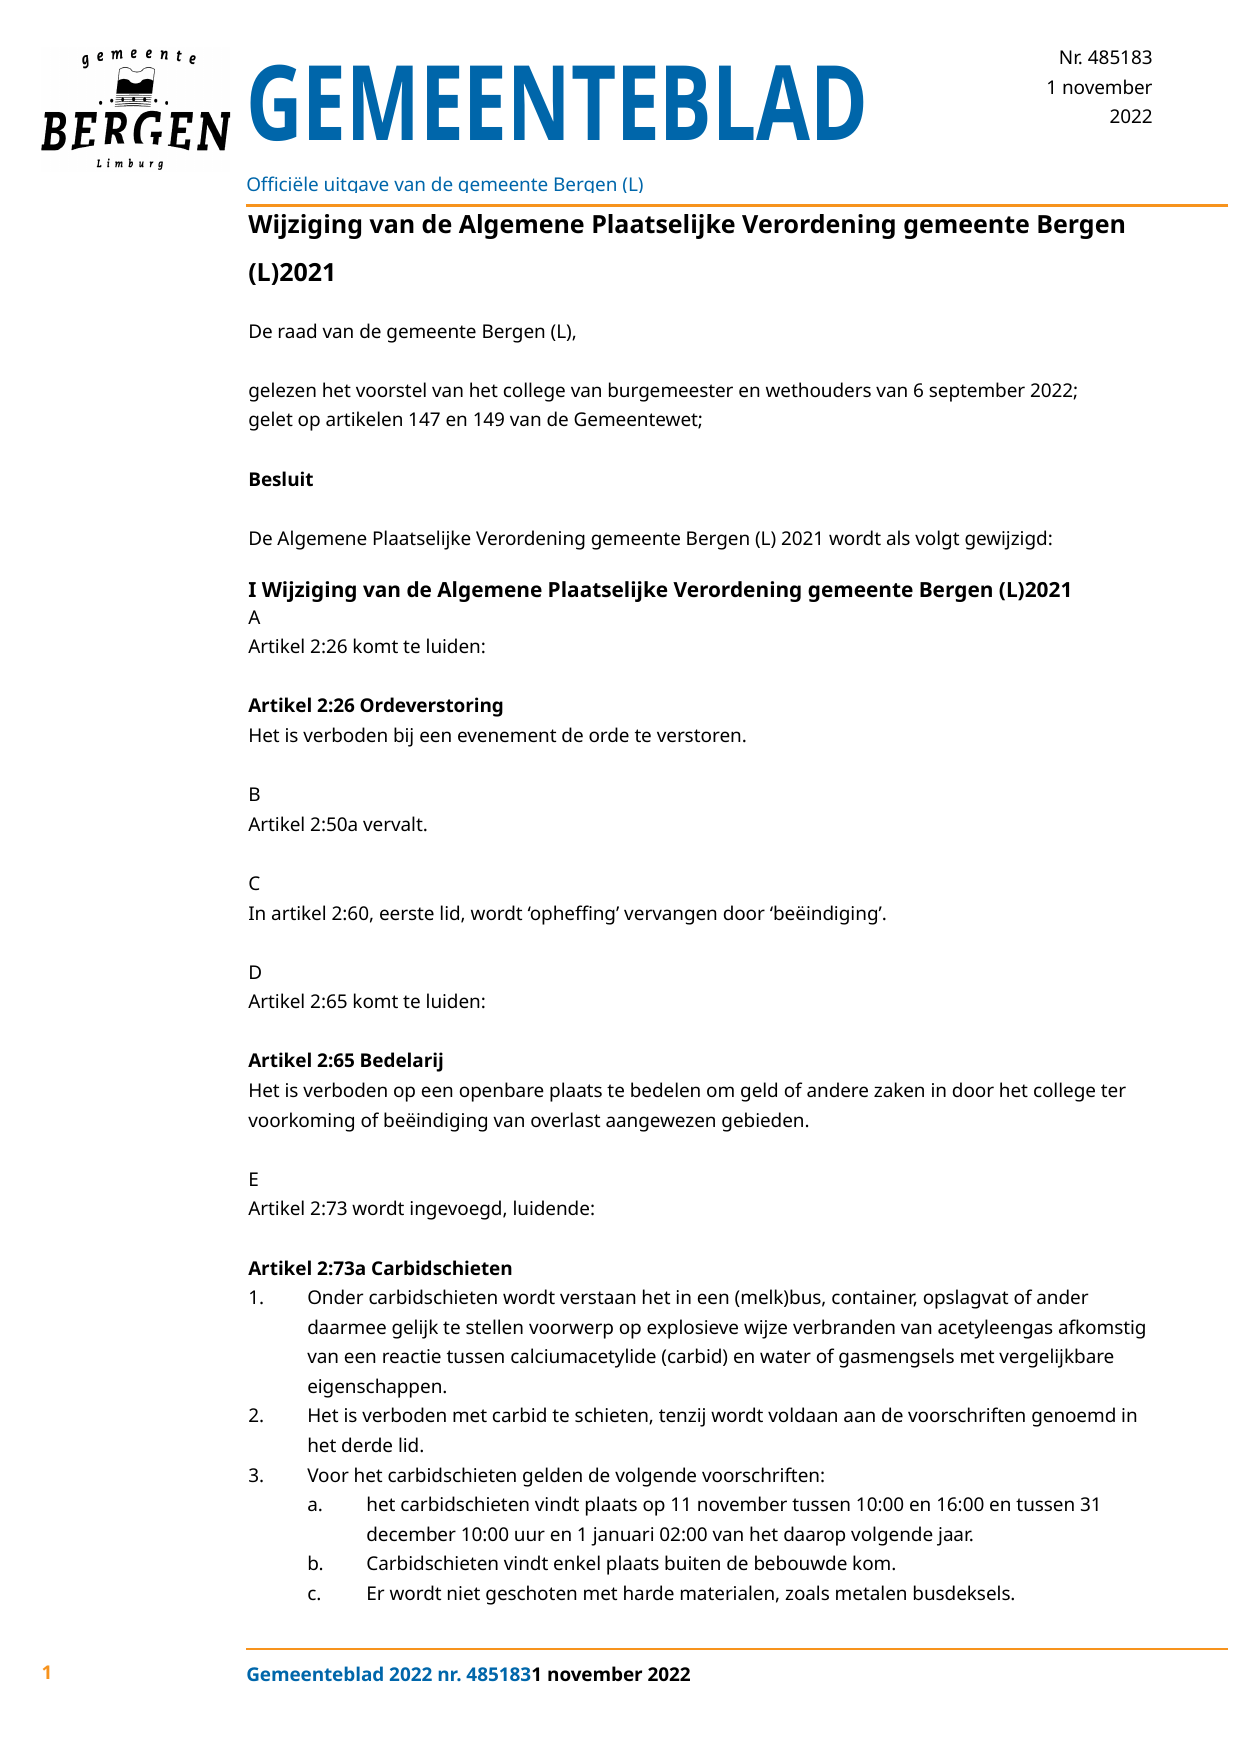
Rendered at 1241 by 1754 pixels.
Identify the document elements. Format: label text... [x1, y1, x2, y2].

text Artikel 2:65 komt te luiden: [248, 988, 1152, 1014]
list Voor het carbidschieten gelden de volgende voorschriften: [248, 1462, 1152, 1487]
text Besluit [248, 466, 1152, 492]
text A [248, 604, 1152, 629]
text C [248, 870, 1152, 896]
text Artikel 2:26 komt te luiden: [248, 633, 1152, 659]
list Onder carbidschieten wordt verstaan het in een (melk)bus, container, opslagvat of ander daarmee gelijk te stellen voorwerp op explosieve wijze verbranden van acetyleengas afkomstig van een reactie tussen calciumacetylide (carbid) en water of gasmengsels met vergelijkbare eigenschappen. [248, 1284, 1152, 1399]
text Artikel 2:65 Bedelarij [248, 1048, 1152, 1073]
text D [248, 959, 1152, 984]
text Artikel 2:73a Carbidschieten [248, 1255, 1152, 1280]
text E [248, 1166, 1152, 1192]
text Het is verboden op een openbare plaats te bedelen om geld of andere zaken in door het college ter voorkoming of beëindiging van overlast aangewezen gebieden. [248, 1077, 1152, 1132]
text De raad van de gemeente Bergen (L), [248, 318, 1152, 344]
text Artikel 2:26 Ordeverstoring [248, 693, 1152, 718]
text I Wijziging van de Algemene Plaatselijke Verordening gemeente Bergen (L)2021 [248, 575, 1152, 604]
text gelet op artikelen 147 en 149 van de Gemeentewet; [248, 407, 1152, 432]
list Het is verboden met carbid te schieten, tenzij wordt voldaan aan de voorschriften genoemd in het derde lid. [248, 1403, 1152, 1458]
list Er wordt niet geschoten met harde materialen, zoals metalen busdeksels. [307, 1580, 1152, 1606]
list Carbidschieten vindt enkel plaats buiten de bebouwde kom. [307, 1551, 1152, 1576]
text De Algemene Plaatselijke Verordening gemeente Bergen (L) 2021 wordt als volgt gewijzigd: [248, 525, 1152, 551]
text Artikel 2:73 wordt ingevoegd, luidende: [248, 1196, 1152, 1221]
text B [248, 781, 1152, 807]
text Het is verboden bij een evenement de orde te verstoren. [248, 722, 1152, 748]
list het carbidschieten vindt plaats op 11 november tussen 10:00 en 16:00 en tussen 31 december 10:00 uur en 1 januari 02:00 van het daarop volgende jaar. [307, 1491, 1152, 1547]
text Wijziging van de Algemene Plaatselijke Verordening gemeente Bergen (L)2021 [248, 207, 1152, 288]
text Artikel 2:50a vervalt. [248, 811, 1152, 837]
text In artikel 2:60, eerste lid, wordt ‘opheffing’ vervangen door ‘beëindiging’. [248, 900, 1152, 925]
picture [41, 47, 231, 172]
text gelezen het voorstel van het college van burgemeester en wethouders van 6 september 2022; [248, 377, 1152, 403]
